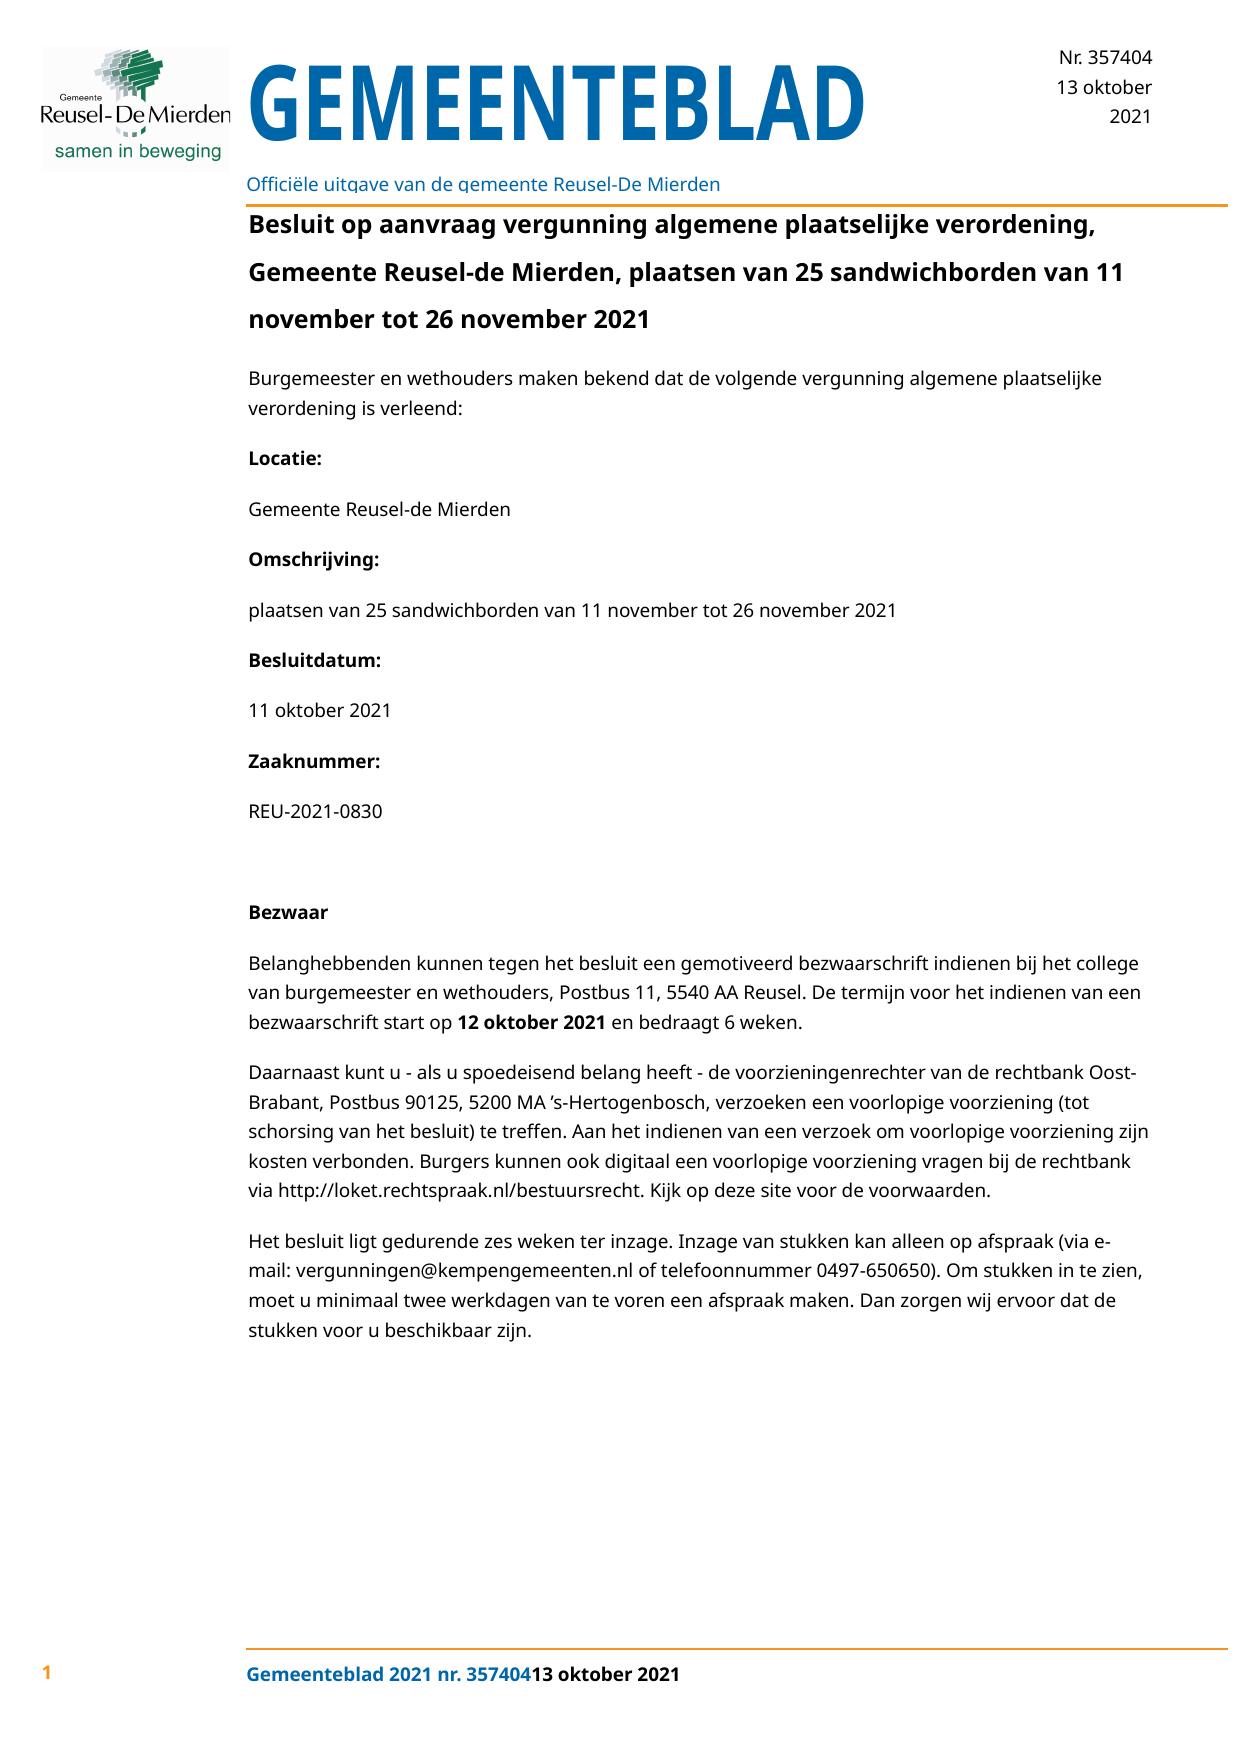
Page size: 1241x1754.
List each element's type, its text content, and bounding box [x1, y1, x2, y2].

text Zaaknummer: [248, 748, 1152, 774]
text Besluitdatum: [248, 647, 1152, 673]
text Gemeente Reusel-de Mierden [248, 496, 1152, 522]
text 11 oktober 2021 [248, 698, 1152, 723]
text plaatsen van 25 sandwichborden van 11 november tot 26 november 2021 [248, 597, 1152, 622]
text Besluit op aanvraag vergunning algemene plaatselijke verordening, Gemeente Reusel-de Mierden, plaatsen van 25 sandwichborden van 11 november tot 26 november 2021 [248, 207, 1152, 336]
text Het besluit ligt gedurende zes weken ter inzage. Inzage van stukken kan alleen op afspraak (via e-mail: vergunningen@kempengemeenten.nl of telefoonnummer 0497-650650). Om stukken in te zien, moet u minimaal twee werkdagen van te voren een afspraak maken. Dan zorgen wij ervoor dat de stukken voor u beschikbaar zijn. [248, 1228, 1152, 1342]
text Locatie: [248, 446, 1152, 471]
text Burgemeester en wethouders maken bekend dat de volgende vergunning algemene plaatselijke verordening is verleend: [248, 366, 1152, 421]
text Daarnaast kunt u - als u spoedeisend belang heeft - de voorzieningenrechter van de rechtbank Oost-Brabant, Postbus 90125, 5200 MA ’s-Hertogenbosch, verzoeken een voorlopige voorziening (tot schorsing van het besluit) te treffen. Aan het indienen van een verzoek om voorlopige voorziening zijn kosten verbonden. Burgers kunnen ook digitaal een voorlopige voorziening vragen bij de rechtbank via http://loket.rechtspraak.nl/bestuursrecht. Kijk op deze site voor de voorwaarden. [248, 1059, 1152, 1203]
text Bezwaar [248, 899, 1152, 925]
picture [41, 47, 231, 172]
text REU-2021-0830 [248, 798, 1152, 824]
text Omschrijving: [248, 546, 1152, 572]
text Belanghebbenden kunnen tegen het besluit een gemotiveerd bezwaarschrift indienen bij het college van burgemeester en wethouders, Postbus 11, 5540 AA Reusel. De termijn voor het indienen van een bezwaarschrift start op 12 oktober 2021 en bedraagt 6 weken. [248, 950, 1152, 1034]
